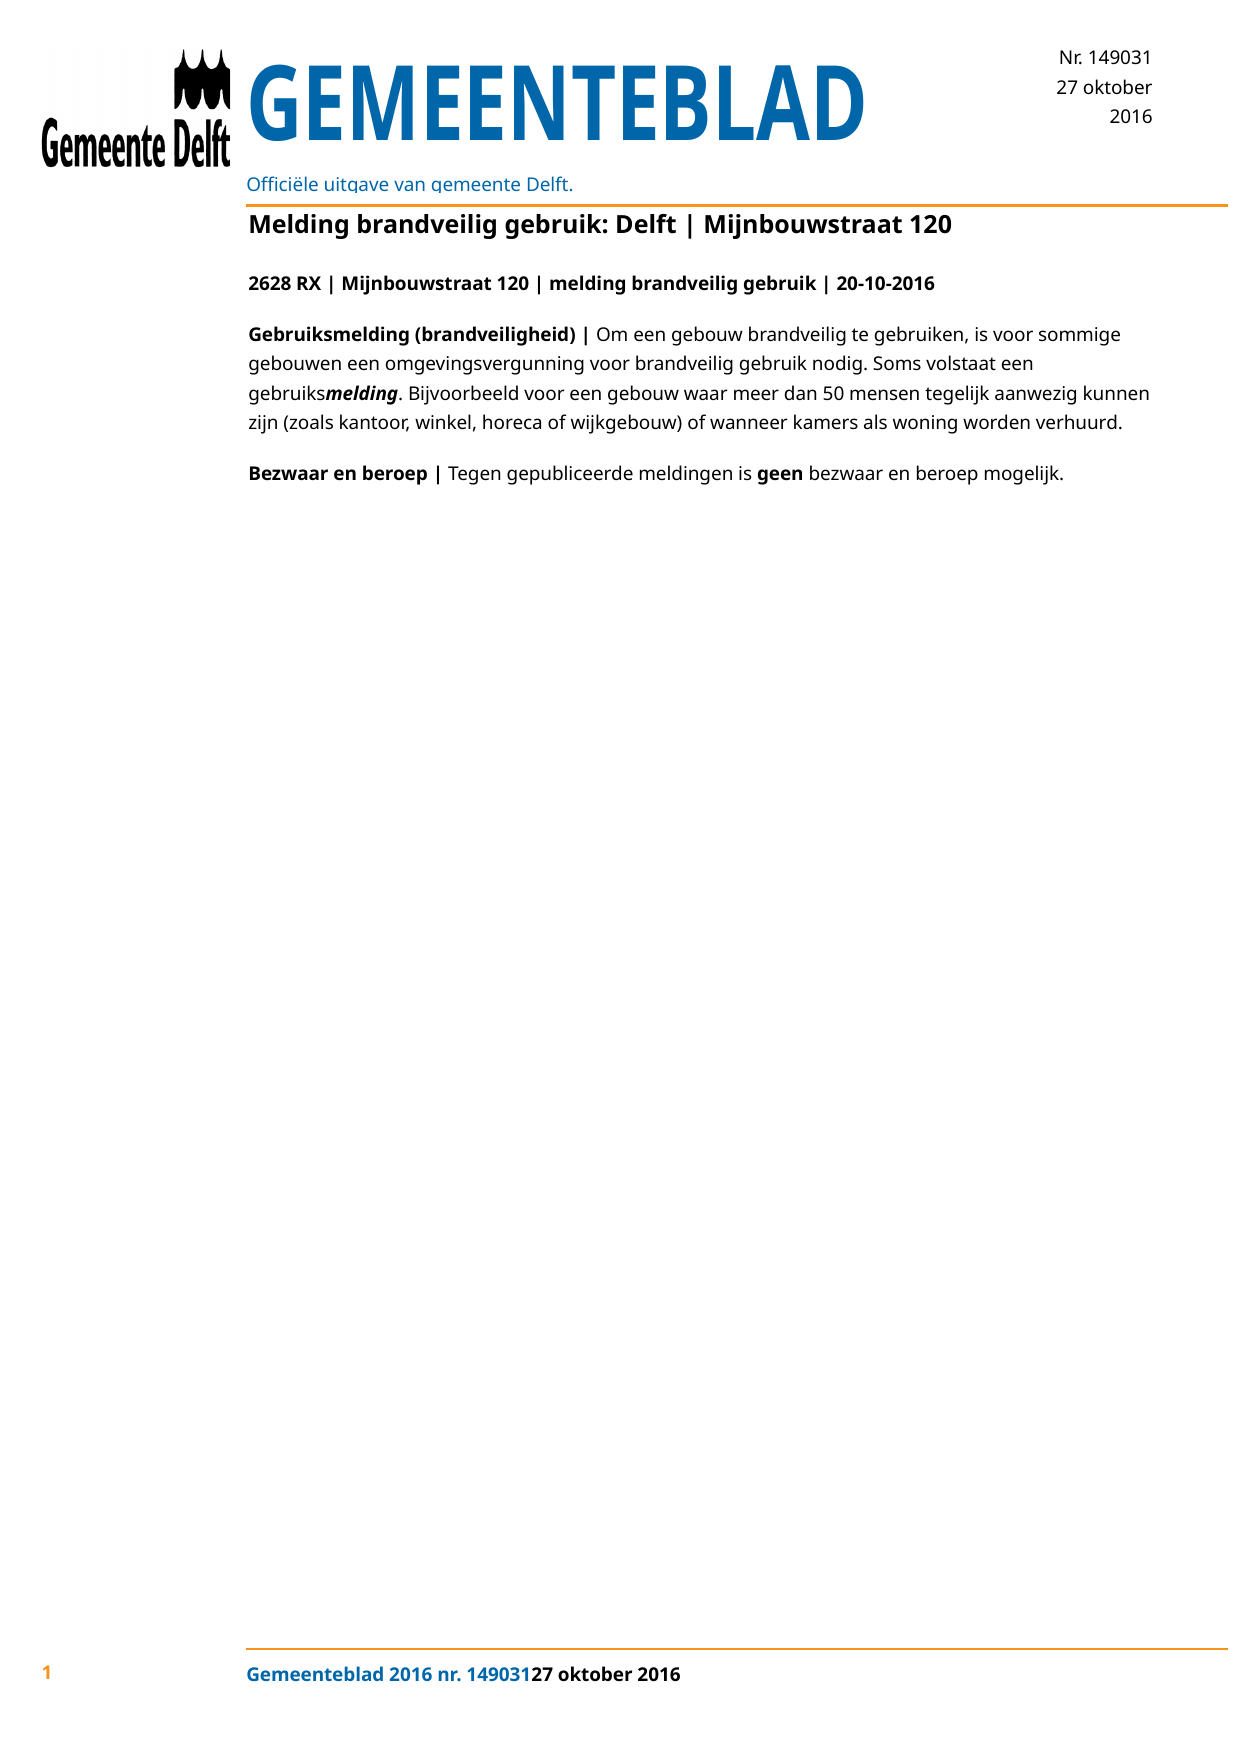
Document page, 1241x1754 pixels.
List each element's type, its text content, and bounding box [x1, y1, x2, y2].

text Melding brandveilig gebruik: Delft | Mijnbouwstraat 120 [248, 207, 1152, 241]
picture [41, 47, 231, 172]
text Gebruiksmelding (brandveiligheid) | Om een gebouw brandveilig te gebruiken, is voor sommige gebouwen een omgevingsvergunning voor brandveilig gebruik nodig. Soms volstaat een gebruiksmelding. Bijvoorbeeld voor een gebouw waar meer dan 50 mensen tegelijk aanwezig kunnen zijn (zoals kantoor, winkel, horeca of wijkgebouw) of wanneer kamers als woning worden verhuurd. [248, 321, 1152, 435]
text 2628 RX | Mijnbouwstraat 120 | melding brandveilig gebruik | 20-10-2016 [248, 270, 1152, 296]
text Bezwaar en beroep | Tegen gepubliceerde meldingen is geen bezwaar en beroep mogelijk. [248, 460, 1152, 486]
